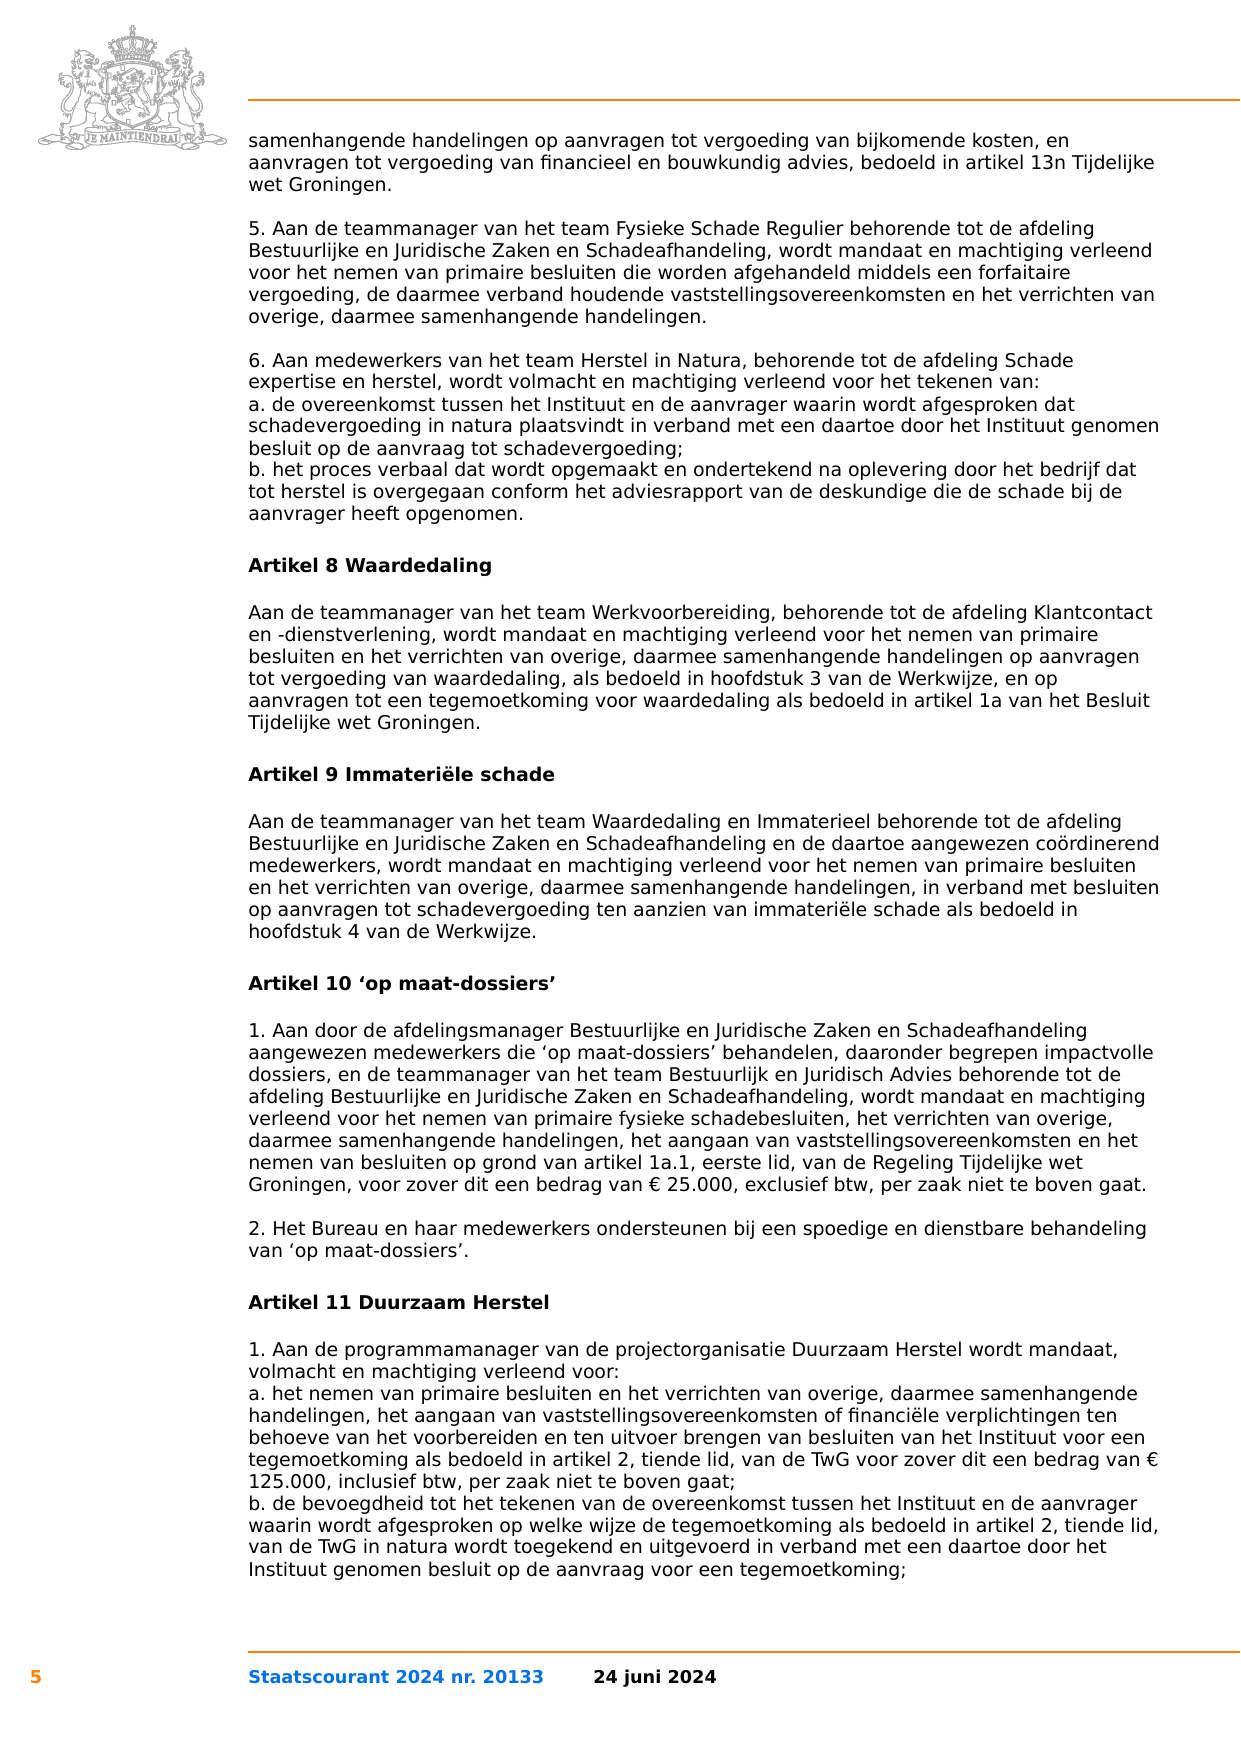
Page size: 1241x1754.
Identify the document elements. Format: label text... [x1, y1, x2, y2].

text samenhangende handelingen op aanvragen tot vergoeding van bijkomende kosten, en aanvragen tot vergoeding van financieel en bouwkundig advies, bedoeld in artikel 13n Tijdelijke wet Groningen. [248, 130, 1163, 196]
text b. het proces verbaal dat wordt opgemaakt en ondertekend na oplevering door het bedrijf dat tot herstel is overgegaan conform het adviesrapport van de deskundige die de schade bij de aanvrager heeft opgenomen. [248, 459, 1163, 525]
text 1. Aan door de afdelingsmanager Bestuurlijke en Juridische Zaken en Schadeafhandeling aangewezen medewerkers die ‘op maat-dossiers’ behandelen, daaronder begrepen impactvolle dossiers, en de teammanager van het team Bestuurlijk en Juridisch Advies behorende tot de afdeling Bestuurlijke en Juridische Zaken en Schadeafhandeling, wordt mandaat en machtiging verleend voor het nemen van primaire fysieke schadebesluiten, het verrichten van overige, daarmee samenhangende handelingen, het aangaan van vaststellingsovereenkomsten en het nemen van besluiten op grond van artikel 1a.1, eerste lid, van de Regeling Tijdelijke wet Groningen, voor zover dit een bedrag van € 25.000, exclusief btw, per zaak niet te boven gaat. [248, 1020, 1163, 1196]
text Aan de teammanager van het team Waardedaling en Immaterieel behorende tot de afdeling Bestuurlijke en Juridische Zaken en Schadeafhandeling en de daartoe aangewezen coördinerend medewerkers, wordt mandaat en machtiging verleend voor het nemen van primaire besluiten en het verrichten van overige, daarmee samenhangende handelingen, in verband met besluiten op aanvragen tot schadevergoeding ten aanzien van immateriële schade als bedoeld in hoofdstuk 4 van de Werkwijze. [248, 811, 1163, 943]
text a. de overeenkomst tussen het Instituut en de aanvrager waarin wordt afgesproken dat schadevergoeding in natura plaatsvindt in verband met een daartoe door het Instituut genomen besluit op de aanvraag tot schadevergoeding; [248, 393, 1163, 459]
subtitle Artikel 10 ‘op maat-dossiers’ [248, 973, 1163, 995]
text a. het nemen van primaire besluiten en het verrichten van overige, daarmee samenhangende handelingen, het aangaan van vaststellingsovereenkomsten of financiële verplichtingen ten behoeve van het voorbereiden en ten uitvoer brengen van besluiten van het Instituut voor een tegemoetkoming als bedoeld in artikel 2, tiende lid, van de TwG voor zover dit een bedrag van € 125.000, inclusief btw, per zaak niet te boven gaat; [248, 1383, 1163, 1492]
text 6. Aan medewerkers van het team Herstel in Natura, behorende tot de afdeling Schade expertise en herstel, wordt volmacht en machtiging verleend voor het tekenen van: [248, 349, 1163, 393]
subtitle Artikel 9 Immateriële schade [248, 764, 1163, 786]
subtitle Artikel 11 Duurzaam Herstel [248, 1292, 1163, 1314]
text 2. Het Bureau en haar medewerkers ondersteunen bij een spoedige en dienstbare behandeling van ‘op maat-dossiers’. [248, 1218, 1163, 1262]
picture [38, 25, 227, 150]
text Aan de teammanager van het team Werkvoorbereiding, behorende tot de afdeling Klantcontact en -dienstverlening, wordt mandaat en machtiging verleend voor het nemen van primaire besluiten en het verrichten van overige, daarmee samenhangende handelingen op aanvragen tot vergoeding van waardedaling, als bedoeld in hoofdstuk 3 van de Werkwijze, en op aanvragen tot een tegemoetkoming voor waardedaling als bedoeld in artikel 1a van het Besluit Tijdelijke wet Groningen. [248, 602, 1163, 734]
text 1. Aan de programmamanager van de projectorganisatie Duurzaam Herstel wordt mandaat, volmacht en machtiging verleend voor: [248, 1339, 1163, 1383]
subtitle Artikel 8 Waardedaling [248, 555, 1163, 577]
text 5. Aan de teammanager van het team Fysieke Schade Regulier behorende tot de afdeling Bestuurlijke en Juridische Zaken en Schadeafhandeling, wordt mandaat en machtiging verleend voor het nemen van primaire besluiten die worden afgehandeld middels een forfaitaire vergoeding, de daarmee verband houdende vaststellingsovereenkomsten en het verrichten van overige, daarmee samenhangende handelingen. [248, 218, 1163, 328]
text b. de bevoegdheid tot het tekenen van de overeenkomst tussen het Instituut en de aanvrager waarin wordt afgesproken op welke wijze de tegemoetkoming als bedoeld in artikel 2, tiende lid, van de TwG in natura wordt toegekend en uitgevoerd in verband met een daartoe door het Instituut genomen besluit op de aanvraag voor een tegemoetkoming; [248, 1492, 1163, 1580]
